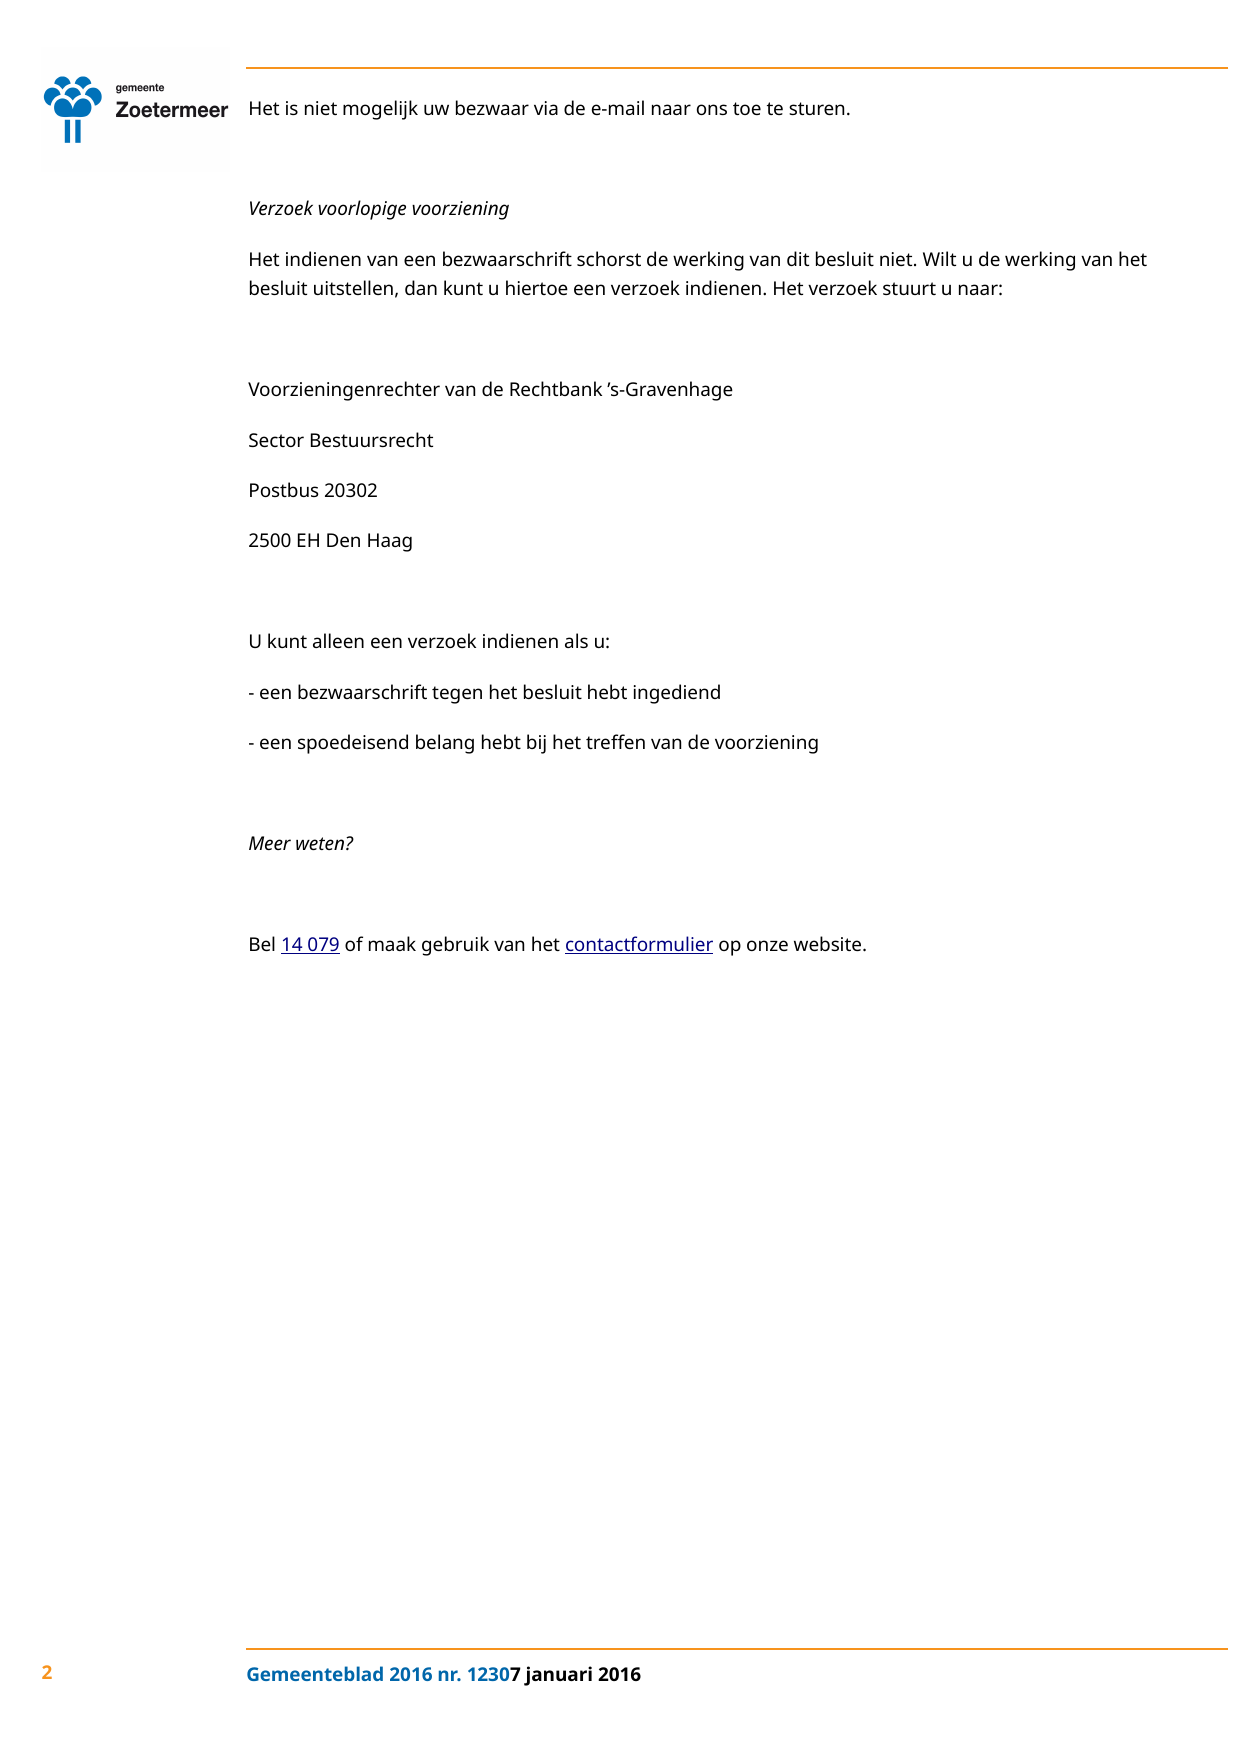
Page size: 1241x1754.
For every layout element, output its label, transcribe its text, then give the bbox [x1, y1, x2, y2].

text Het indienen van een bezwaarschrift schorst de werking van dit besluit niet. Wilt u de werking van het besluit uitstellen, dan kunt u hiertoe een verzoek indienen. Het verzoek stuurt u naar: [248, 246, 1152, 301]
text - een bezwaarschrift tegen het besluit hebt ingediend [248, 679, 1152, 705]
text U kunt alleen een verzoek indienen als u: [248, 628, 1152, 654]
text Het is niet mogelijk uw bezwaar via de e-mail naar ons toe te sturen. [248, 95, 1152, 121]
picture [41, 47, 231, 172]
text Postbus 20302 [248, 477, 1152, 503]
text 2500 EH Den Haag [248, 528, 1152, 553]
text Meer weten? [248, 830, 1152, 856]
text Verzoek voorlopige voorziening [248, 196, 1152, 221]
text Sector Bestuursrecht [248, 427, 1152, 453]
text Bel 14 079 of maak gebruik van het contactformulier op onze website. [248, 931, 1152, 957]
text Voorzieningenrechter van de Rechtbank ’s-Gravenhage [248, 376, 1152, 402]
text - een spoedeisend belang hebt bij het treffen van de voorziening [248, 729, 1152, 755]
